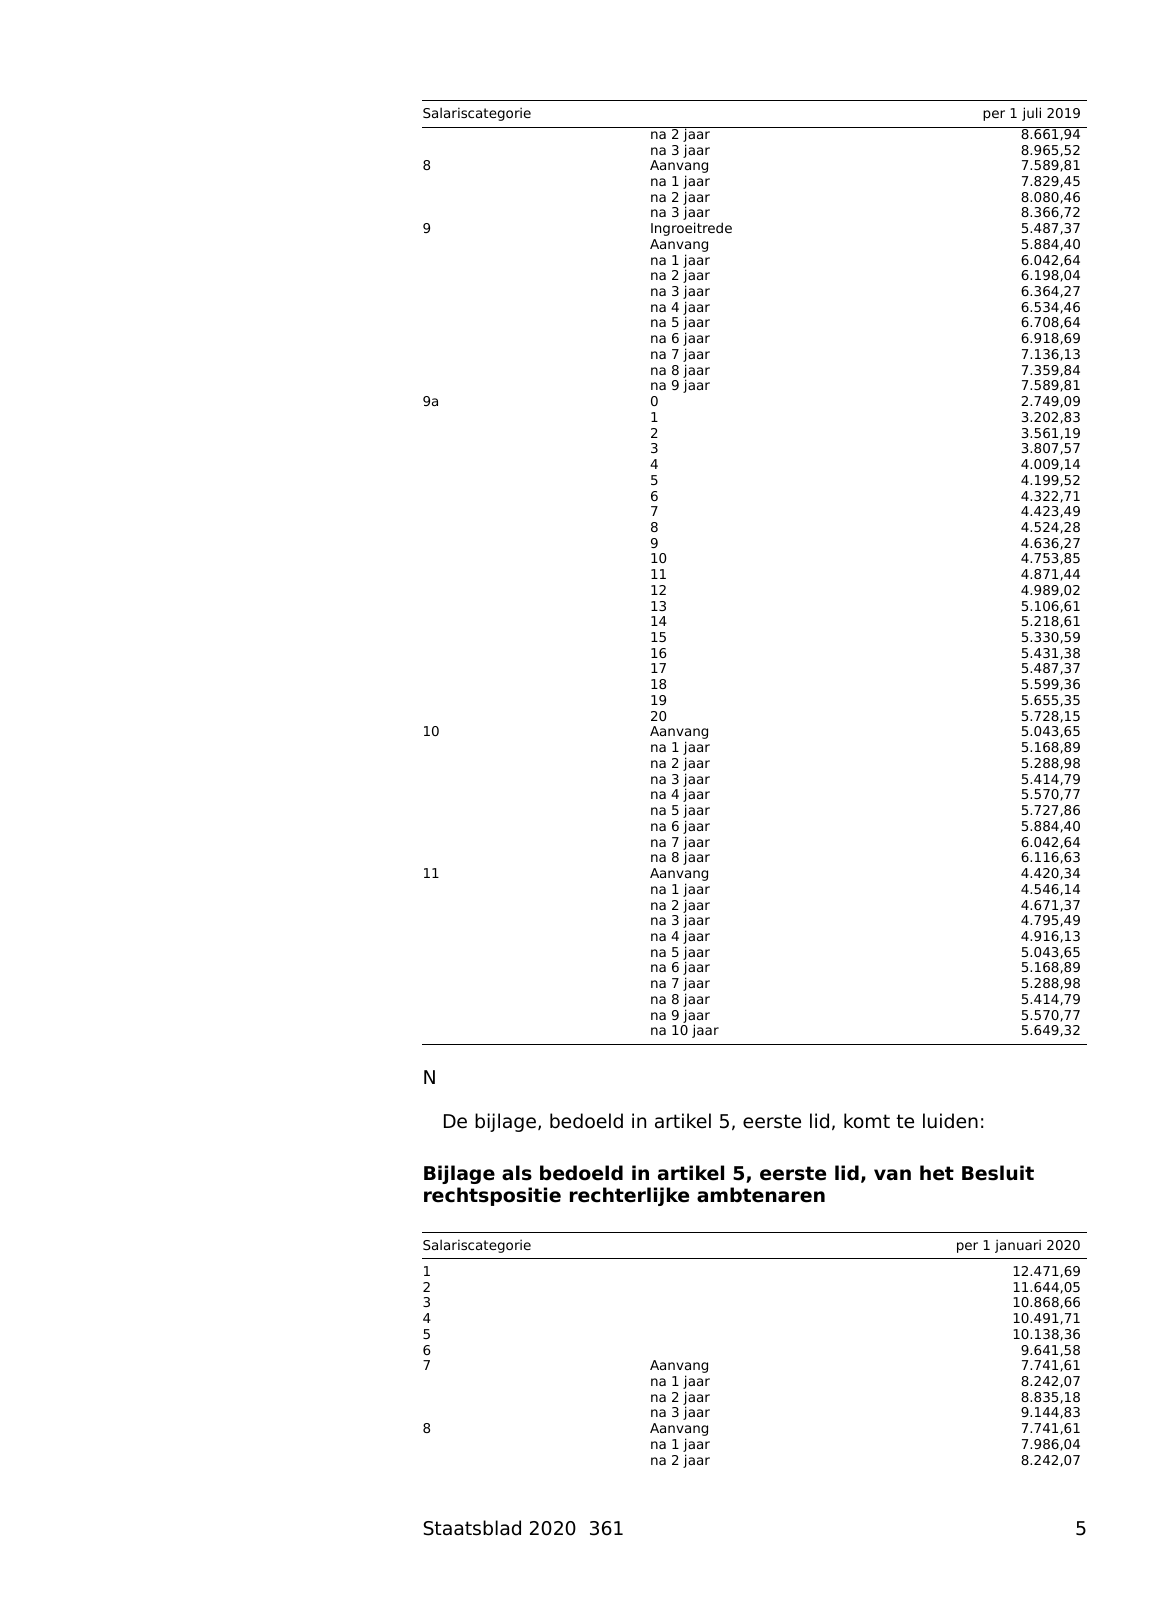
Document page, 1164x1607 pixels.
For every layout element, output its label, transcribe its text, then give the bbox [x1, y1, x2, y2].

table_cell [422, 1453, 644, 1468]
table_cell 4.916,13 [865, 929, 1087, 944]
table_cell 7 [644, 504, 865, 520]
table_cell 5.168,89 [865, 960, 1087, 976]
table_cell 8.366,72 [865, 205, 1087, 221]
text N [422, 1067, 1087, 1089]
table_cell [422, 787, 644, 803]
table_cell 7.741,61 [865, 1421, 1087, 1437]
table_cell na 1 jaar [644, 1374, 865, 1389]
table_cell 5.570,77 [865, 787, 1087, 803]
table_cell 1 [422, 1259, 644, 1279]
table_cell 6.042,64 [865, 253, 1087, 268]
table_cell 9a [422, 394, 644, 410]
table_cell 13 [644, 599, 865, 614]
table_cell na 5 jaar [644, 315, 865, 331]
table_cell na 2 jaar [644, 756, 865, 771]
table_cell na 4 jaar [644, 787, 865, 803]
table_cell 4.671,37 [865, 897, 1087, 913]
table_cell 15 [644, 630, 865, 646]
table_cell [422, 473, 644, 488]
table_cell [422, 300, 644, 315]
table_cell na 2 jaar [644, 1390, 865, 1405]
table_cell [422, 756, 644, 771]
table_cell 5.599,36 [865, 677, 1087, 693]
table_cell 10 [644, 551, 865, 567]
table_cell 7 [422, 1358, 644, 1374]
table_cell na 1 jaar [644, 882, 865, 897]
table_cell 5.218,61 [865, 614, 1087, 630]
table_cell na 8 jaar [644, 850, 865, 866]
table_cell 5.330,59 [865, 630, 1087, 646]
table_cell 12.471,69 [865, 1259, 1087, 1279]
table_cell 11.644,05 [865, 1280, 1087, 1295]
table_cell 8.080,46 [865, 190, 1087, 205]
table_cell Aanvang [644, 237, 865, 252]
table_cell 5.431,38 [865, 646, 1087, 661]
table_cell na 10 jaar [644, 1023, 865, 1043]
table_cell 5.727,86 [865, 803, 1087, 819]
table_cell 4.420,34 [865, 866, 1087, 882]
table_cell [422, 378, 644, 394]
text De bijlage, bedoeld in artikel 5, eerste lid, komt te luiden: [422, 1111, 1087, 1133]
table_cell Aanvang [644, 1358, 865, 1374]
table_cell [422, 992, 644, 1007]
table_cell [422, 976, 644, 992]
table_cell na 3 jaar [644, 142, 865, 158]
table_cell na 2 jaar [644, 897, 865, 913]
table_cell [644, 1311, 865, 1327]
table_cell [422, 1405, 644, 1421]
table_cell 5.168,89 [865, 740, 1087, 756]
table_cell [422, 960, 644, 976]
table_cell 4.199,52 [865, 473, 1087, 488]
table_cell na 3 jaar [644, 284, 865, 299]
table_cell 5.414,79 [865, 992, 1087, 1007]
table_cell na 1 jaar [644, 174, 865, 189]
table_cell 5.043,65 [865, 945, 1087, 960]
table_cell 4.871,44 [865, 567, 1087, 583]
table_cell 7.589,81 [865, 158, 1087, 174]
table_cell [422, 646, 644, 661]
table_cell Aanvang [644, 158, 865, 174]
table_cell [422, 551, 644, 567]
table_cell [422, 929, 644, 944]
table_cell [422, 709, 644, 724]
table_cell na 7 jaar [644, 976, 865, 992]
table_cell [422, 536, 644, 551]
table_cell [422, 803, 644, 819]
table_cell 20 [644, 709, 865, 724]
table_cell [422, 441, 644, 457]
table_cell [422, 331, 644, 347]
table_cell 8.965,52 [865, 142, 1087, 158]
table_cell [422, 128, 644, 142]
table_cell [422, 834, 644, 850]
table_cell 5 [644, 473, 865, 488]
table_cell [422, 661, 644, 677]
table_cell na 2 jaar [644, 268, 865, 284]
table_cell 6.364,27 [865, 284, 1087, 299]
table_header Salariscategorie [422, 101, 644, 127]
table_cell na 6 jaar [644, 331, 865, 347]
table_cell [422, 1437, 644, 1452]
table_cell 12 [644, 583, 865, 598]
table_cell 4 [644, 457, 865, 473]
table_cell 7.136,13 [865, 347, 1087, 362]
table_cell 5.649,32 [865, 1023, 1087, 1043]
table_cell [422, 1374, 644, 1389]
table_cell 8.661,94 [865, 128, 1087, 142]
table_cell [422, 693, 644, 708]
table_cell na 2 jaar [644, 190, 865, 205]
table_cell [422, 897, 644, 913]
table_cell 10.491,71 [865, 1311, 1087, 1327]
table_cell [422, 190, 644, 205]
table_cell [422, 882, 644, 897]
table_header [644, 101, 865, 127]
table_cell [422, 253, 644, 268]
table_cell 5.728,15 [865, 709, 1087, 724]
table_cell 8.835,18 [865, 1390, 1087, 1405]
table_cell [422, 363, 644, 378]
table_cell [422, 520, 644, 536]
table_cell 4.753,85 [865, 551, 1087, 567]
table_cell [422, 1008, 644, 1023]
table_cell 7.986,04 [865, 1437, 1087, 1452]
table_cell [422, 567, 644, 583]
table_cell 5.884,40 [865, 819, 1087, 834]
table_cell [644, 1259, 865, 1279]
table_header per 1 juli 2019 [865, 101, 1087, 127]
table_cell na 2 jaar [644, 1453, 865, 1468]
table_cell na 4 jaar [644, 929, 865, 944]
table_cell 8.242,07 [865, 1453, 1087, 1468]
table_cell 5.043,65 [865, 724, 1087, 740]
table_cell [422, 504, 644, 520]
table_cell 5.884,40 [865, 237, 1087, 252]
table_cell [422, 945, 644, 960]
table_cell na 8 jaar [644, 992, 865, 1007]
table_cell 3 [422, 1295, 644, 1311]
table_cell 3 [644, 441, 865, 457]
table_cell 7.829,45 [865, 174, 1087, 189]
table_cell [422, 630, 644, 646]
table_cell 1 [644, 410, 865, 425]
table_cell [422, 583, 644, 598]
table_cell Aanvang [644, 724, 865, 740]
table_cell 5.288,98 [865, 756, 1087, 771]
table_cell 2 [644, 425, 865, 441]
table_cell 6.116,63 [865, 850, 1087, 866]
table_cell 6.042,64 [865, 834, 1087, 850]
table_cell 17 [644, 661, 865, 677]
table_cell [422, 819, 644, 834]
table_cell [644, 1295, 865, 1311]
table_cell na 7 jaar [644, 834, 865, 850]
table_cell [422, 205, 644, 221]
table_cell na 1 jaar [644, 1437, 865, 1452]
table_cell [422, 599, 644, 614]
table_cell na 9 jaar [644, 1008, 865, 1023]
table_cell [422, 315, 644, 331]
table_cell 7.589,81 [865, 378, 1087, 394]
table_cell 4.795,49 [865, 913, 1087, 929]
table_cell 4.009,14 [865, 457, 1087, 473]
table_cell na 7 jaar [644, 347, 865, 362]
table_cell 8 [422, 158, 644, 174]
table_cell 19 [644, 693, 865, 708]
table_cell na 3 jaar [644, 205, 865, 221]
table_cell na 8 jaar [644, 363, 865, 378]
table_cell na 5 jaar [644, 945, 865, 960]
table_cell na 1 jaar [644, 740, 865, 756]
table_cell na 3 jaar [644, 771, 865, 787]
table_cell 8 [422, 1421, 644, 1437]
table_cell [422, 142, 644, 158]
table_cell 10.138,36 [865, 1327, 1087, 1342]
table_cell [422, 425, 644, 441]
table_cell [422, 268, 644, 284]
table_cell na 6 jaar [644, 960, 865, 976]
table_cell 2.749,09 [865, 394, 1087, 410]
table_cell 9.144,83 [865, 1405, 1087, 1421]
table_cell 10 [422, 724, 644, 740]
table_cell 4.989,02 [865, 583, 1087, 598]
table_cell 11 [422, 866, 644, 882]
table_cell 9 [422, 221, 644, 237]
table_cell [422, 1023, 644, 1043]
table_cell 5.414,79 [865, 771, 1087, 787]
table_cell Aanvang [644, 1421, 865, 1437]
table_cell 3.202,83 [865, 410, 1087, 425]
table_cell 5 [422, 1327, 644, 1342]
table_cell 0 [644, 394, 865, 410]
table_cell [422, 913, 644, 929]
table_cell [422, 457, 644, 473]
table_cell [422, 1390, 644, 1405]
table_cell 5.487,37 [865, 221, 1087, 237]
table_header Salariscategorie [422, 1233, 644, 1258]
table_cell na 3 jaar [644, 1405, 865, 1421]
table_cell 11 [644, 567, 865, 583]
table_cell 5.487,37 [865, 661, 1087, 677]
table_header [644, 1233, 865, 1258]
table_cell [422, 614, 644, 630]
table_cell 5.655,35 [865, 693, 1087, 708]
table_cell [422, 740, 644, 756]
table_cell 5.288,98 [865, 976, 1087, 992]
table_cell na 5 jaar [644, 803, 865, 819]
table_cell [422, 850, 644, 866]
table_cell [422, 174, 644, 189]
subtitle Bijlage als bedoeld in artikel 5, eerste lid, van het Besluit rechtspositie rechterlijke ambtenaren [422, 1163, 1087, 1207]
table_cell [644, 1327, 865, 1342]
table_cell [422, 677, 644, 693]
table_header per 1 januari 2020 [865, 1233, 1087, 1258]
table_cell 3.807,57 [865, 441, 1087, 457]
table_cell 8.242,07 [865, 1374, 1087, 1389]
table_cell 4.423,49 [865, 504, 1087, 520]
table_cell 18 [644, 677, 865, 693]
table_cell 7.741,61 [865, 1358, 1087, 1374]
table_cell 9 [644, 536, 865, 551]
table_cell 5.570,77 [865, 1008, 1087, 1023]
table_cell 2 [422, 1280, 644, 1295]
table_cell 4.322,71 [865, 488, 1087, 504]
table_cell [422, 284, 644, 299]
table_cell 9.641,58 [865, 1343, 1087, 1358]
table_cell 3.561,19 [865, 425, 1087, 441]
table_cell na 1 jaar [644, 253, 865, 268]
table_cell 6 [422, 1343, 644, 1358]
table_cell [422, 771, 644, 787]
table_cell 10.868,66 [865, 1295, 1087, 1311]
table_cell 6.918,69 [865, 331, 1087, 347]
table_cell 14 [644, 614, 865, 630]
table_cell 5.106,61 [865, 599, 1087, 614]
table_cell 6.534,46 [865, 300, 1087, 315]
table_cell 6 [644, 488, 865, 504]
table_cell na 4 jaar [644, 300, 865, 315]
table_cell Aanvang [644, 866, 865, 882]
table_cell na 9 jaar [644, 378, 865, 394]
table_cell 4.524,28 [865, 520, 1087, 536]
table_cell [644, 1343, 865, 1358]
table_cell 6.708,64 [865, 315, 1087, 331]
table_cell [422, 237, 644, 252]
table_cell [422, 347, 644, 362]
table_cell 4 [422, 1311, 644, 1327]
table_cell 4.636,27 [865, 536, 1087, 551]
table_cell Ingroeitrede [644, 221, 865, 237]
table_cell 4.546,14 [865, 882, 1087, 897]
table_cell 6.198,04 [865, 268, 1087, 284]
table_cell [422, 410, 644, 425]
table_cell na 3 jaar [644, 913, 865, 929]
table_cell [644, 1280, 865, 1295]
table_cell na 6 jaar [644, 819, 865, 834]
table_cell [422, 488, 644, 504]
table_cell na 2 jaar [644, 128, 865, 142]
table_cell 7.359,84 [865, 363, 1087, 378]
table_cell 8 [644, 520, 865, 536]
table_cell 16 [644, 646, 865, 661]
